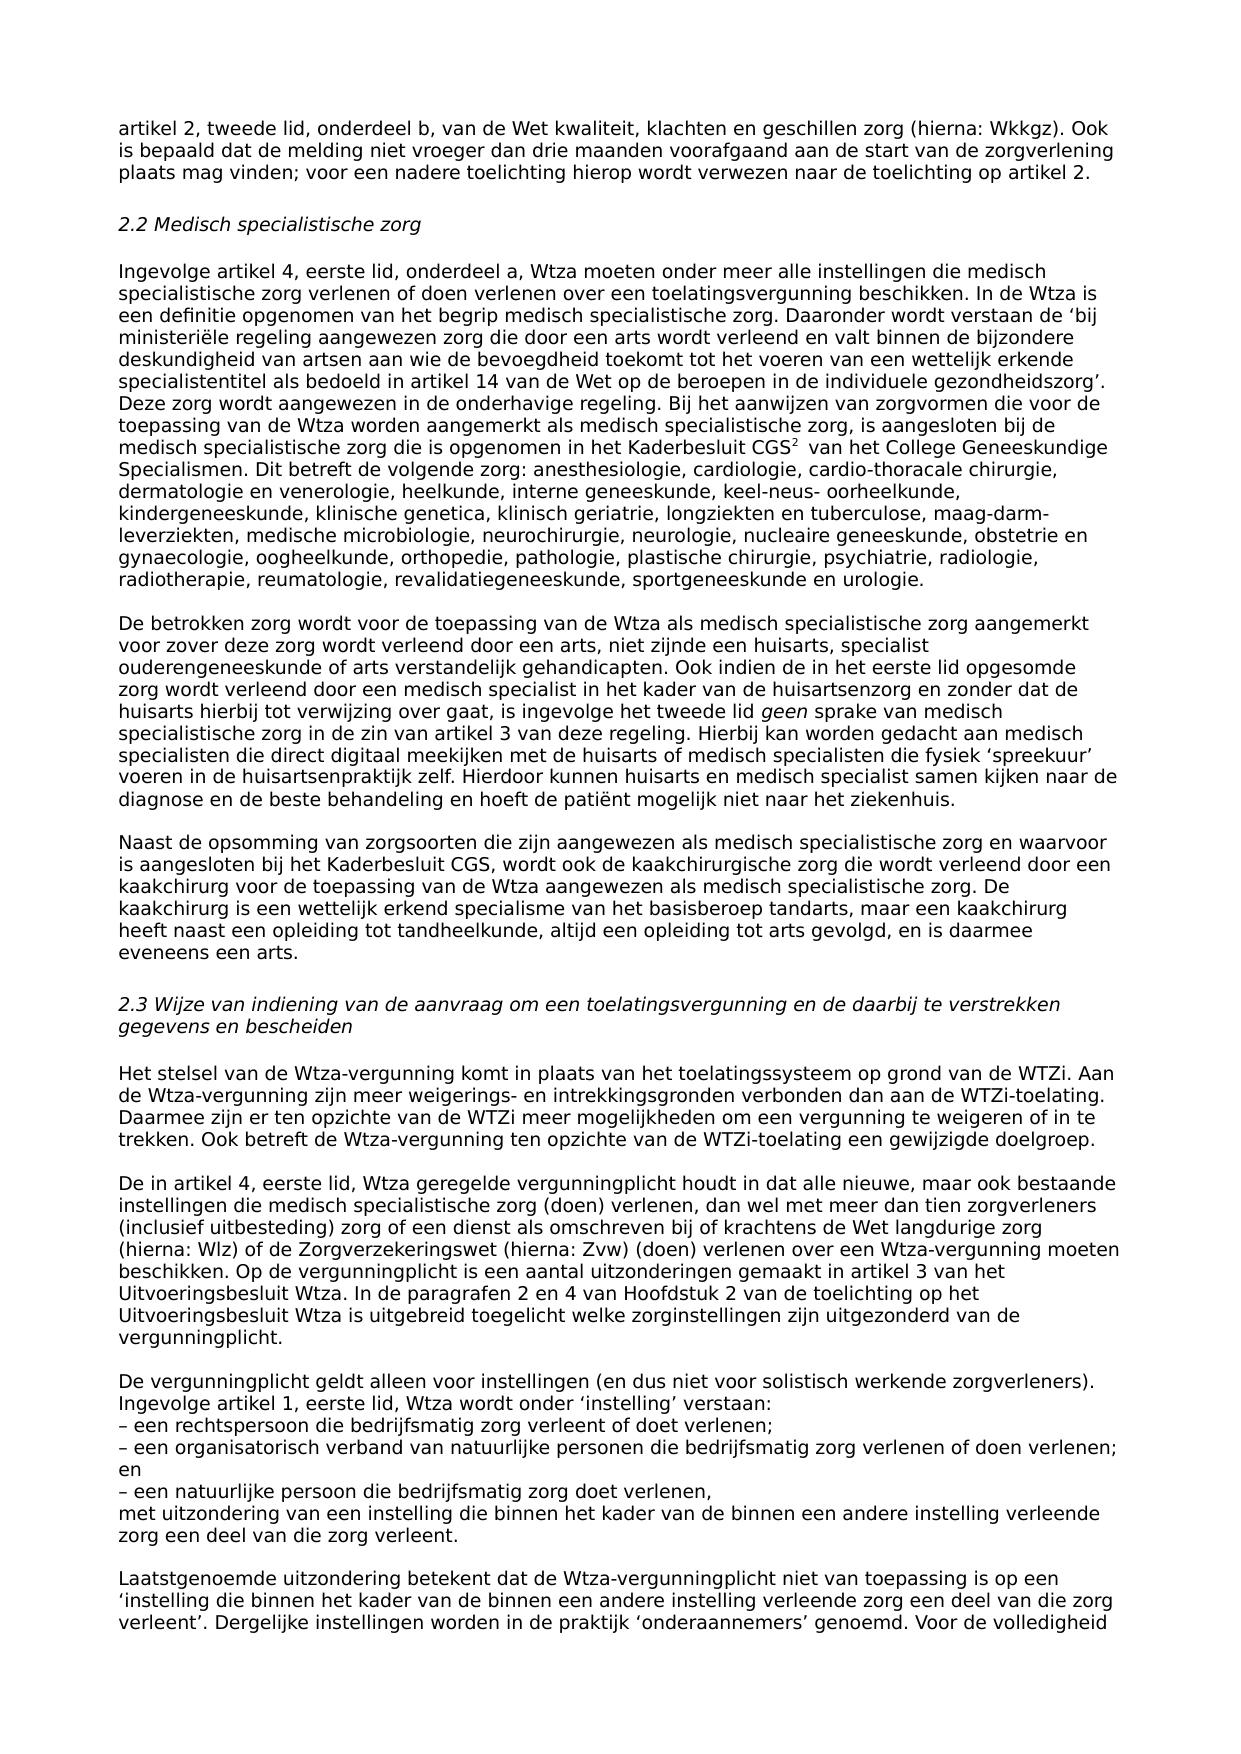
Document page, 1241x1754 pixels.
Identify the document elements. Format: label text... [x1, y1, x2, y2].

subtitle 2.2 Medisch specialistische zorg [118, 214, 1122, 236]
text Naast de opsomming van zorgsoorten die zijn aangewezen als medisch specialistische zorg en waarvoor is aangesloten bij het Kaderbesluit CGS, wordt ook de kaakchirurgische zorg die wordt verleend door een kaakchirurg voor de toepassing van de Wtza aangewezen als medisch specialistische zorg. De kaakchirurg is een wettelijk erkend specialisme van het basisberoep tandarts, maar een kaakchirurg heeft naast een opleiding tot tandheelkunde, altijd een opleiding tot arts gevolgd, en is daarmee eveneens een arts. [118, 832, 1122, 964]
text De vergunningplicht geldt alleen voor instellingen (en dus niet voor solistisch werkende zorgverleners). Ingevolge artikel 1, eerste lid, Wtza wordt onder ‘instelling’ verstaan: [118, 1371, 1122, 1414]
text Het stelsel van de Wtza-vergunning komt in plaats van het toelatingssysteem op grond van de WTZi. Aan de Wtza-vergunning zijn meer weigerings- en intrekkingsgronden verbonden dan aan de WTZi-toelating. Daarmee zijn er ten opzichte van de WTZi meer mogelijkheden om een vergunning te weigeren of in te trekken. Ook betreft de Wtza-vergunning ten opzichte van de WTZi-toelating een gewijzigde doelgroep. [118, 1063, 1122, 1151]
text De in artikel 4, eerste lid, Wtza geregelde vergunningplicht houdt in dat alle nieuwe, maar ook bestaande instellingen die medisch specialistische zorg (doen) verlenen, dan wel met meer dan tien zorgverleners (inclusief uitbesteding) zorg of een dienst als omschreven bij of krachtens de Wet langdurige zorg (hierna: Wlz) of de Zorgverzekeringswet (hierna: Zvw) (doen) verlenen over een Wtza-vergunning moeten beschikken. Op de vergunningplicht is een aantal uitzonderingen gemaakt in artikel 3 van het Uitvoeringsbesluit Wtza. In de paragrafen 2 en 4 van Hoofdstuk 2 van de toelichting op het Uitvoeringsbesluit Wtza is uitgebreid toegelicht welke zorginstellingen zijn uitgezonderd van de vergunningplicht. [118, 1173, 1122, 1349]
text met uitzondering van een instelling die binnen het kader van de binnen een andere instelling verleende zorg een deel van die zorg verleent. [118, 1502, 1122, 1546]
text Ingevolge artikel 4, eerste lid, onderdeel a, Wtza moeten onder meer alle instellingen die medisch specialistische zorg verlenen of doen verlenen over een toelatingsvergunning beschikken. In de Wtza is een definitie opgenomen van het begrip medisch specialistische zorg. Daaronder wordt verstaan de ‘bij ministeriële regeling aangewezen zorg die door een arts wordt verleend en valt binnen de bijzondere deskundigheid van artsen aan wie de bevoegdheid toekomt tot het voeren van een wettelijk erkende specialistentitel als bedoeld in artikel 14 van de Wet op de beroepen in de individuele gezondheidszorg’. Deze zorg wordt aangewezen in de onderhavige regeling. Bij het aanwijzen van zorgvormen die voor de toepassing van de Wtza worden aangemerkt als medisch specialistische zorg, is aangesloten bij de medisch specialistische zorg die is opgenomen in het Kaderbesluit CGS van het College Geneeskundige Specialismen. Dit betreft de volgende zorg: anesthesiologie, cardiologie, cardio-thoracale chirurgie, dermatologie en venerologie, heelkunde, interne geneeskunde, keel-neus- oorheelkunde, kindergeneeskunde, klinische genetica, klinisch geriatrie, longziekten en tuberculose, maag-darm-leverziekten, medische microbiologie, neurochirurgie, neurologie, nucleaire geneeskunde, obstetrie en gynaecologie, oogheelkunde, orthopedie, pathologie, plastische chirurgie, psychiatrie, radiologie, radiotherapie, reumatologie, revalidatiegeneeskunde, sportgeneeskunde en urologie. [118, 261, 1122, 591]
text – een rechtspersoon die bedrijfsmatig zorg verleent of doet verlenen; [118, 1414, 1122, 1437]
text – een natuurlijke persoon die bedrijfsmatig zorg doet verlenen, [118, 1481, 1122, 1502]
text artikel 2, tweede lid, onderdeel b, van de Wet kwaliteit, klachten en geschillen zorg (hierna: Wkkgz). Ook is bepaald dat de melding niet vroeger dan drie maanden voorafgaand aan de start van de zorgverlening plaats mag vinden; voor een nadere toelichting hierop wordt verwezen naar de toelichting op artikel 2. [118, 118, 1122, 184]
text De betrokken zorg wordt voor de toepassing van de Wtza als medisch specialistische zorg aangemerkt voor zover deze zorg wordt verleend door een arts, niet zijnde een huisarts, specialist ouderengeneeskunde of arts verstandelijk gehandicapten. Ook indien de in het eerste lid opgesomde zorg wordt verleend door een medisch specialist in het kader van de huisartsenzorg en zonder dat de huisarts hierbij tot verwijzing over gaat, is ingevolge het tweede lid geen sprake van medisch specialistische zorg in de zin van artikel 3 van deze regeling. Hierbij kan worden gedacht aan medisch specialisten die direct digitaal meekijken met de huisarts of medisch specialisten die fysiek ‘spreekuur’ voeren in de huisartsenpraktijk zelf. Hierdoor kunnen huisarts en medisch specialist samen kijken naar de diagnose en de beste behandeling en hoeft de patiënt mogelijk niet naar het ziekenhuis. [118, 613, 1122, 810]
text – een organisatorisch verband van natuurlijke personen die bedrijfsmatig zorg verlenen of doen verlenen; en [118, 1437, 1122, 1481]
text Laatstgenoemde uitzondering betekent dat de Wtza-vergunningplicht niet van toepassing is op een ‘instelling die binnen het kader van de binnen een andere instelling verleende zorg een deel van die zorg verleent’. Dergelijke instellingen worden in de praktijk ‘onderaannemers’ genoemd. Voor de volledigheid [118, 1568, 1122, 1634]
subtitle 2.3 Wijze van indiening van de aanvraag om een toelatingsvergunning en de daarbij te verstrekken gegevens en bescheiden [118, 994, 1122, 1038]
